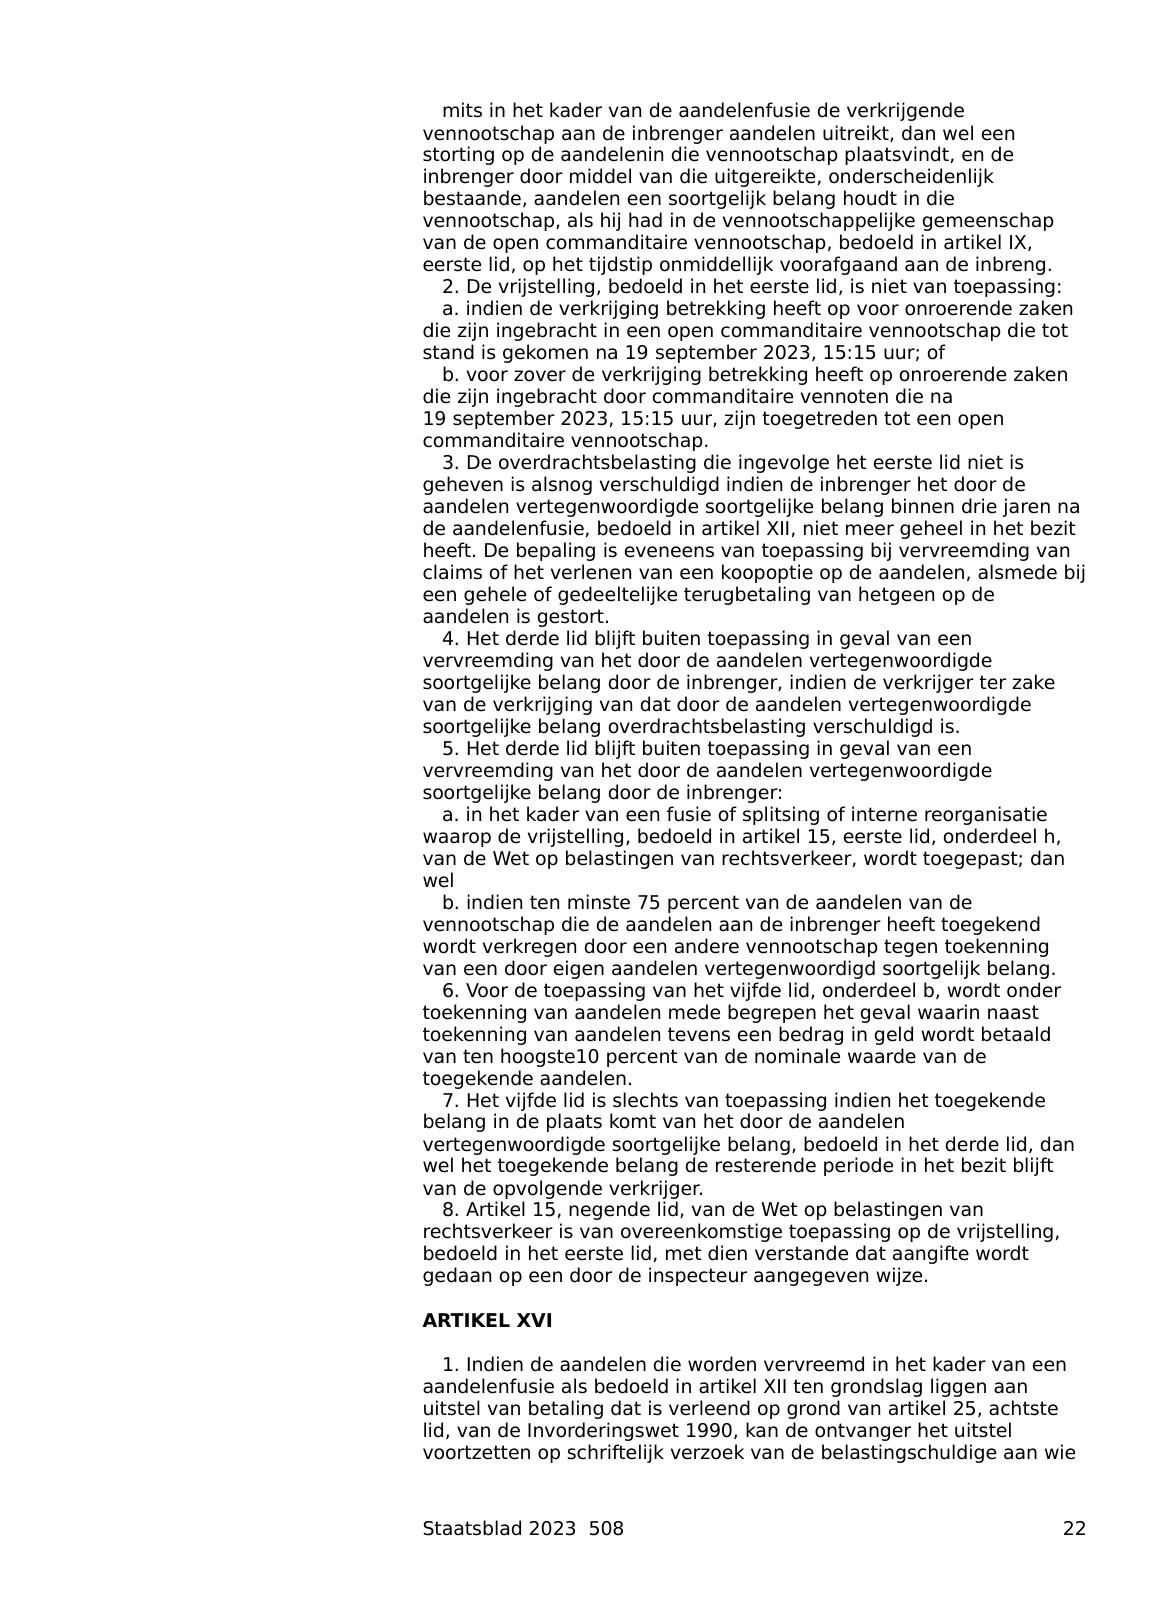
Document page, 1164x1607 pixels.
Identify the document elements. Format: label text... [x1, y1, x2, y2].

text a. in het kader van een fusie of splitsing of interne reorganisatie waarop de vrijstelling, bedoeld in artikel 15, eerste lid, onderdeel h, van de Wet op belastingen van rechtsverkeer, wordt toegepast; dan wel [422, 804, 1087, 892]
text b. voor zover de verkrijging betrekking heeft op onroerende zaken die zijn ingebracht door commanditaire vennoten die na 19 september 2023, 15:15 uur, zijn toegetreden tot een open commanditaire vennootschap. [422, 364, 1087, 452]
text mits in het kader van de aandelenfusie de verkrijgende vennootschap aan de inbrenger aandelen uitreikt, dan wel een storting op de aandelenin die vennootschap plaatsvindt, en de inbrenger door middel van die uitgereikte, onderscheidenlijk bestaande, aandelen een soortgelijk belang houdt in die vennootschap, als hij had in de vennootschappelijke gemeenschap van de open commanditaire vennootschap, bedoeld in artikel IX, eerste lid, op het tijdstip onmiddellijk voorafgaand aan de inbreng. [422, 100, 1087, 276]
text 6. Voor de toepassing van het vijfde lid, onderdeel b, wordt onder toekenning van aandelen mede begrepen het geval waarin naast toekenning van aandelen tevens een bedrag in geld wordt betaald van ten hoogste10 percent van de nominale waarde van de toegekende aandelen. [422, 979, 1087, 1089]
text 7. Het vijfde lid is slechts van toepassing indien het toegekende belang in de plaats komt van het door de aandelen vertegenwoordigde soortgelijke belang, bedoeld in het derde lid, dan wel het toegekende belang de resterende periode in het bezit blijft van de opvolgende verkrijger. [422, 1089, 1087, 1199]
text b. indien ten minste 75 percent van de aandelen van de vennootschap die de aandelen aan de inbrenger heeft toegekend wordt verkregen door een andere vennootschap tegen toekenning van een door eigen aandelen vertegenwoordigd soortgelijk belang. [422, 892, 1087, 979]
text 8. Artikel 15, negende lid, van de Wet op belastingen van rechtsverkeer is van overeenkomstige toepassing op de vrijstelling, bedoeld in het eerste lid, met dien verstande dat aangifte wordt gedaan op een door de inspecteur aangegeven wijze. [422, 1199, 1087, 1287]
text 3. De overdrachtsbelasting die ingevolge het eerste lid niet is geheven is alsnog verschuldigd indien de inbrenger het door de aandelen vertegenwoordigde soortgelijke belang binnen drie jaren na de aandelenfusie, bedoeld in artikel XII, niet meer geheel in het bezit heeft. De bepaling is eveneens van toepassing bij vervreemding van claims of het verlenen van een koopoptie op de aandelen, alsmede bij een gehele of gedeeltelijke terugbetaling van hetgeen op de aandelen is gestort. [422, 452, 1087, 628]
text 2. De vrijstelling, bedoeld in het eerste lid, is niet van toepassing: [422, 276, 1087, 298]
text a. indien de verkrijging betrekking heeft op voor onroerende zaken die zijn ingebracht in een open commanditaire vennootschap die tot stand is gekomen na 19 september 2023, 15:15 uur; of [422, 298, 1087, 364]
text 1. Indien de aandelen die worden vervreemd in het kader van een aandelenfusie als bedoeld in artikel XII ten grondslag liggen aan uitstel van betaling dat is verleend op grond van artikel 25, achtste lid, van de Invorderingswet 1990, kan de ontvanger het uitstel voortzetten op schriftelijk verzoek van de belastingschuldige aan wie [422, 1354, 1087, 1463]
text 5. Het derde lid blijft buiten toepassing in geval van een vervreemding van het door de aandelen vertegenwoordigde soortgelijke belang door de inbrenger: [422, 738, 1087, 804]
subtitle ARTIKEL XVI [422, 1309, 1087, 1331]
text 4. Het derde lid blijft buiten toepassing in geval van een vervreemding van het door de aandelen vertegenwoordigde soortgelijke belang door de inbrenger, indien de verkrijger ter zake van de verkrijging van dat door de aandelen vertegenwoordigde soortgelijke belang overdrachtsbelasting verschuldigd is. [422, 628, 1087, 738]
